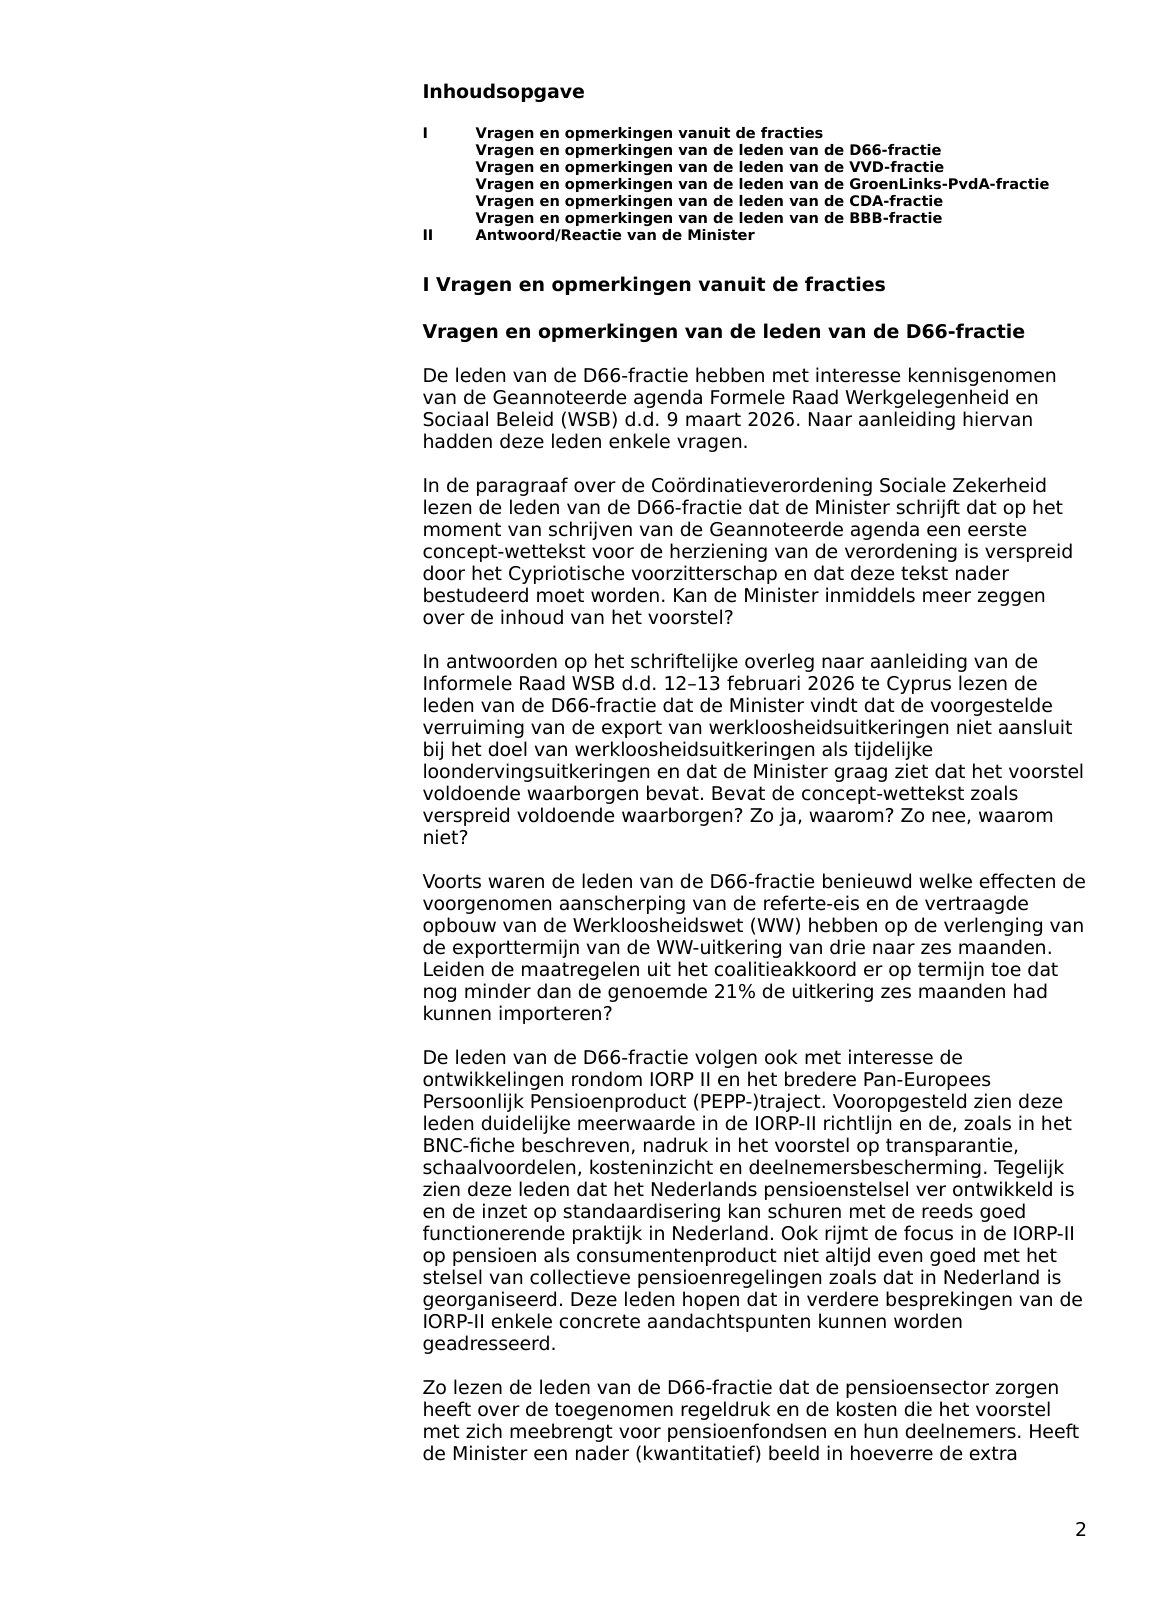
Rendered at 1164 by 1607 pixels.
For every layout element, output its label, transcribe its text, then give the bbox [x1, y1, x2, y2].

table_cell [422, 210, 469, 227]
text Zo lezen de leden van de D66-fractie dat de pensioensector zorgen heeft over de toegenomen regeldruk en de kosten die het voorstel met zich meebrengt voor pensioenfondsen en hun deelnemers. Heeft de Minister een nader (kwantitatief) beeld in hoeverre de extra [422, 1377, 1087, 1465]
table_cell [422, 193, 469, 210]
table_cell Vragen en opmerkingen van de leden van de VVD-fractie [470, 159, 1087, 176]
table_cell Vragen en opmerkingen van de leden van de D66-fractie [470, 142, 1087, 159]
text In antwoorden op het schriftelijke overleg naar aanleiding van de Informele Raad WSB d.d. 12–13 februari 2026 te Cyprus lezen de leden van de D66-fractie dat de Minister vindt dat de voorgestelde verruiming van de export van werkloosheidsuitkeringen niet aansluit bij het doel van werkloosheidsuitkeringen als tijdelijke loondervingsuitkeringen en dat de Minister graag ziet dat het voorstel voldoende waarborgen bevat. Bevat de concept-wettekst zoals verspreid voldoende waarborgen? Zo ja, waarom? Zo nee, waarom niet? [422, 651, 1087, 849]
text De leden van de D66-fractie hebben met interesse kennisgenomen van de Geannoteerde agenda Formele Raad Werkgelegenheid en Sociaal Beleid (WSB) d.d. 9 maart 2026. Naar aanleiding hiervan hadden deze leden enkele vragen. [422, 365, 1087, 453]
table_cell Antwoord/Reactie van de Minister [470, 227, 1087, 244]
subtitle Vragen en opmerkingen van de leden van de D66-fractie [422, 321, 1087, 343]
table_cell [422, 159, 469, 176]
text Voorts waren de leden van de D66-fractie benieuwd welke effecten de voorgenomen aanscherping van de referte-eis en de vertraagde opbouw van de Werkloosheidswet (WW) hebben op de verlenging van de exporttermijn van de WW-uitkering van drie naar zes maanden. Leiden de maatregelen uit het coalitieakkoord er op termijn toe dat nog minder dan de genoemde 21% de uitkering zes maanden had kunnen importeren? [422, 871, 1087, 1025]
table_cell [422, 176, 469, 193]
table_header Vragen en opmerkingen vanuit de fracties [470, 125, 1087, 142]
table_cell Vragen en opmerkingen van de leden van de GroenLinks-PvdA-fractie [470, 176, 1087, 193]
text In de paragraaf over de Coördinatieverordening Sociale Zekerheid lezen de leden van de D66-fractie dat de Minister schrijft dat op het moment van schrijven van de Geannoteerde agenda een eerste concept-wettekst voor de herziening van de verordening is verspreid door het Cypriotische voorzitterschap en dat deze tekst nader bestudeerd moet worden. Kan de Minister inmiddels meer zeggen over de inhoud van het voorstel? [422, 475, 1087, 629]
table_cell II [422, 227, 469, 244]
table_cell Vragen en opmerkingen van de leden van de BBB-fractie [470, 210, 1087, 227]
subtitle Inhoudsopgave [422, 81, 1087, 103]
table_header I [422, 125, 469, 142]
table_cell [422, 142, 469, 159]
text De leden van de D66-fractie volgen ook met interesse de ontwikkelingen rondom IORP II en het bredere Pan-Europees Persoonlijk Pensioenproduct (PEPP-)traject. Vooropgesteld zien deze leden duidelijke meerwaarde in de IORP-II richtlijn en de, zoals in het BNC-fiche beschreven, nadruk in het voorstel op transparantie, schaalvoordelen, kosteninzicht en deelnemersbescherming. Tegelijk zien deze leden dat het Nederlands pensioenstelsel ver ontwikkeld is en de inzet op standaardisering kan schuren met de reeds goed functionerende praktijk in Nederland. Ook rijmt de focus in de IORP-II op pensioen als consumentenproduct niet altijd even goed met het stelsel van collectieve pensioenregelingen zoals dat in Nederland is georganiseerd. Deze leden hopen dat in verdere besprekingen van de IORP-II enkele concrete aandachtspunten kunnen worden geadresseerd. [422, 1047, 1087, 1355]
table_cell Vragen en opmerkingen van de leden van de CDA-fractie [470, 193, 1087, 210]
subtitle I Vragen en opmerkingen vanuit de fracties [422, 274, 1087, 296]
